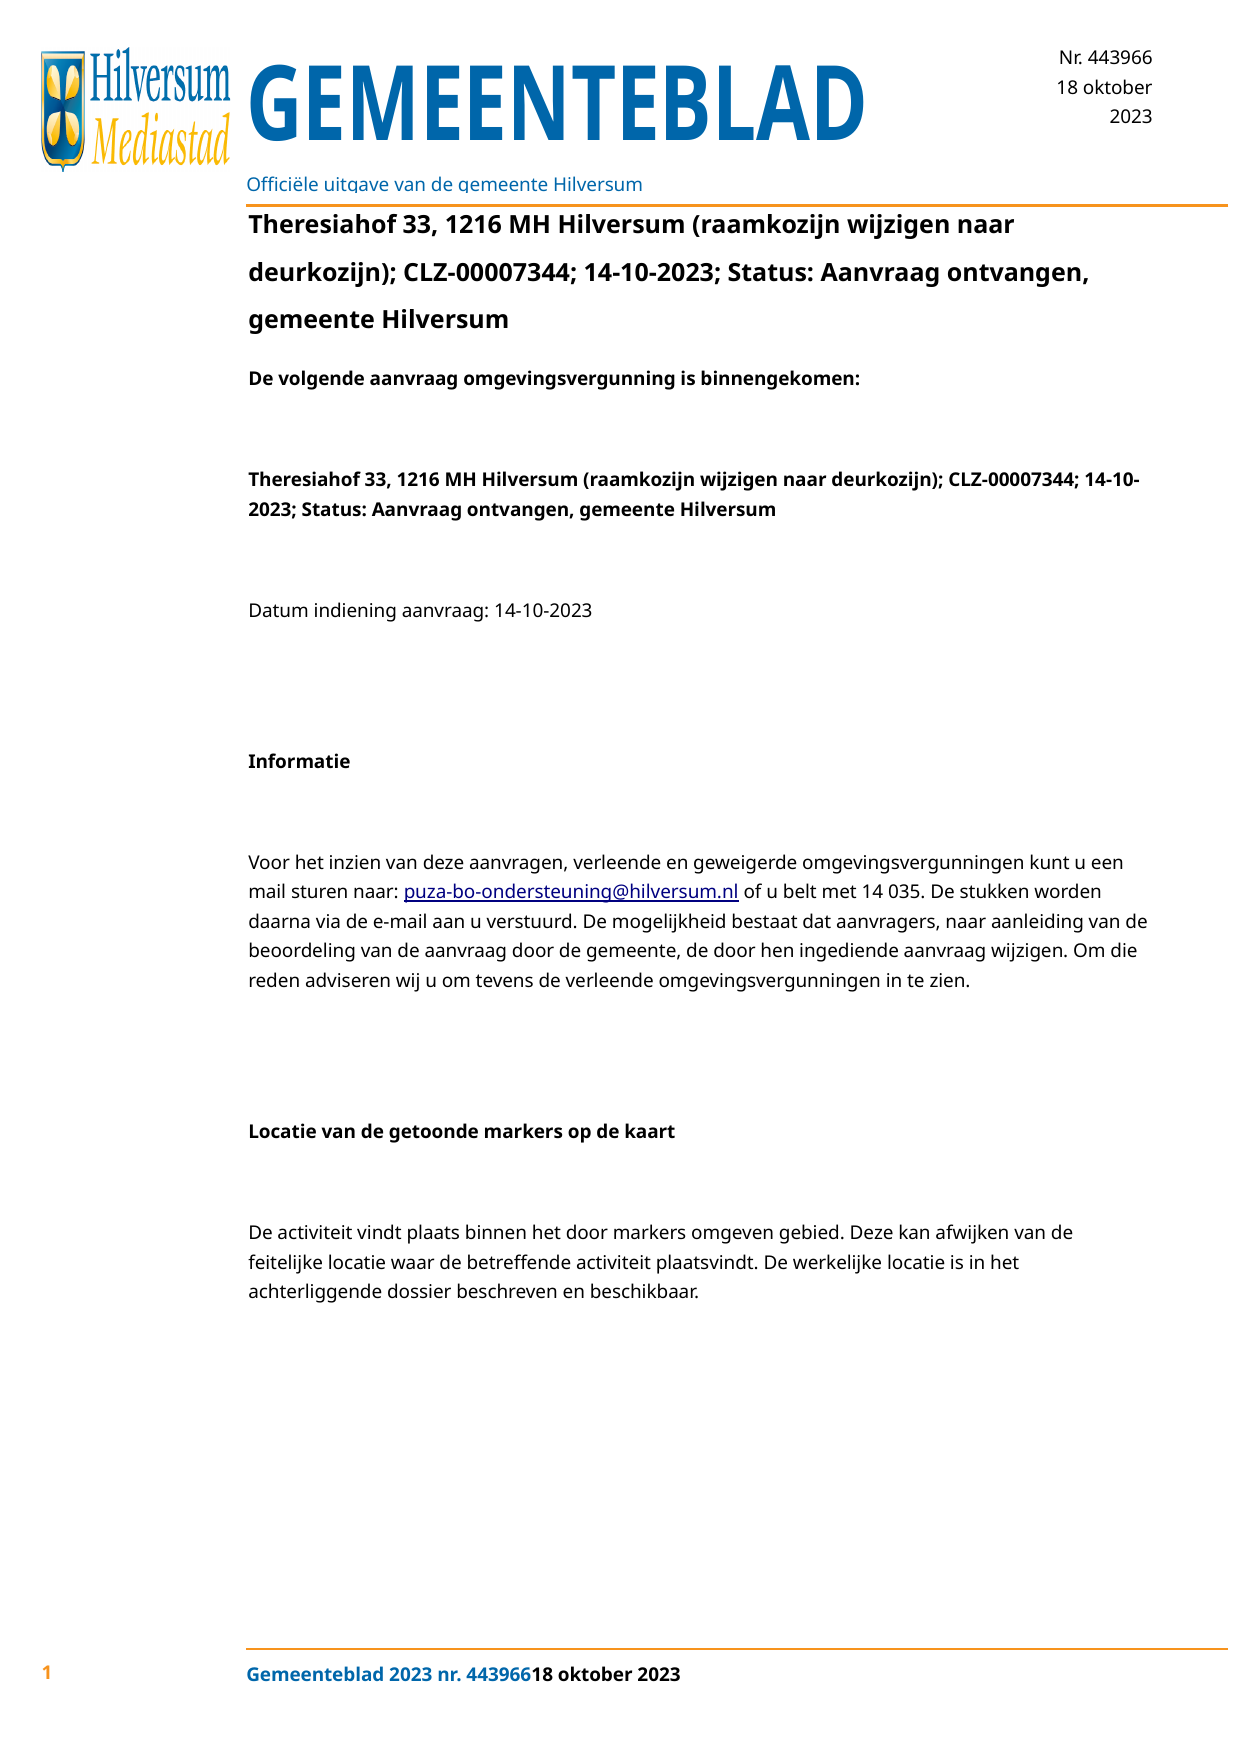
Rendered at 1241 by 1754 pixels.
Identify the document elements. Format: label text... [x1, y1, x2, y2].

text Datum indiening aanvraag: 14-10-2023 [248, 597, 1152, 622]
text Theresiahof 33, 1216 MH Hilversum (raamkozijn wijzigen naar deurkozijn); CLZ-00007344; 14-10-2023; Status: Aanvraag ontvangen, gemeente Hilversum [248, 207, 1152, 336]
text Theresiahof 33, 1216 MH Hilversum (raamkozijn wijzigen naar deurkozijn); CLZ-00007344; 14-10-2023; Status: Aanvraag ontvangen, gemeente Hilversum [248, 466, 1152, 522]
text Informatie [248, 748, 1152, 774]
text De volgende aanvraag omgevingsvergunning is binnengekomen: [248, 366, 1152, 391]
text Voor het inzien van deze aanvragen, verleende en geweigerde omgevingsvergunningen kunt u een mail sturen naar: puza-bo-ondersteuning@hilversum.nl of u belt met 14 035. De stukken worden daarna via de e-mail aan u verstuurd. De mogelijkheid bestaat dat aanvragers, naar aanleiding van de beoordeling van de aanvraag door de gemeente, de door hen ingediende aanvraag wijzigen. Om die reden adviseren wij u om tevens de verleende omgevingsvergunningen in te zien. [248, 849, 1152, 993]
text De activiteit vindt plaats binnen het door markers omgeven gebied. Deze kan afwijken van de feitelijke locatie waar de betreffende activiteit plaatsvindt. De werkelijke locatie is in het achterliggende dossier beschreven en beschikbaar. [248, 1219, 1152, 1304]
picture [41, 47, 231, 172]
text Locatie van de getoonde markers op de kaart [248, 1118, 1152, 1144]
